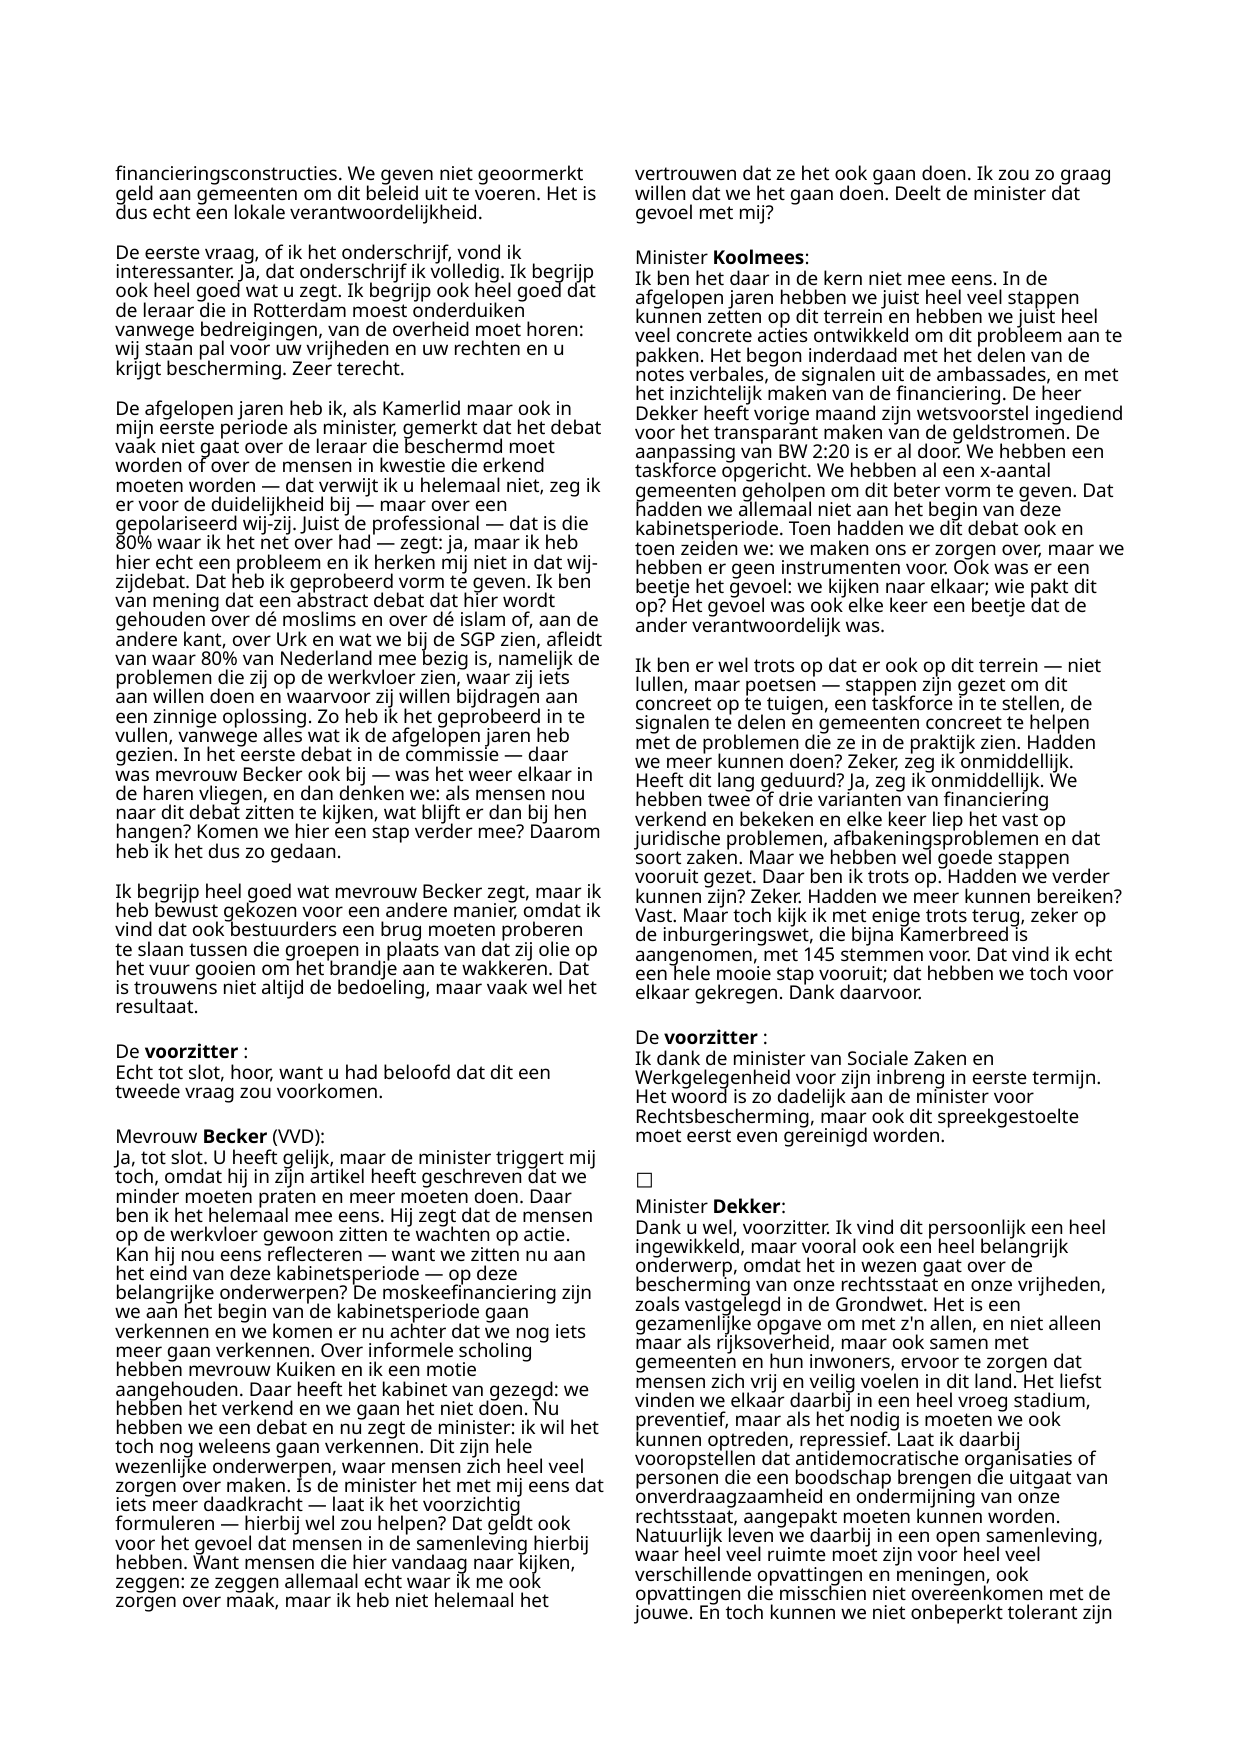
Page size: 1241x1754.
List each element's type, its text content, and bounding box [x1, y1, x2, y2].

text De eerste vraag, of ik het onderschrijf, vond ik interessanter. Ja, dat onderschrijf ik volledig. Ik begrijp ook heel goed wat u zegt. Ik begrijp ook heel goed dat de leraar die in Rotterdam moest onderduiken vanwege bedreigingen, van de overheid moet horen: wij staan pal voor uw vrijheden en uw rechten en u krijgt bescherming. Zeer terecht. [115, 244, 605, 379]
text Minister Dekker: [635, 1193, 1125, 1219]
text vertrouwen dat ze het ook gaan doen. Ik zou zo graag willen dat we het gaan doen. Deelt de minister dat gevoel met mij? [635, 165, 1125, 223]
text Echt tot slot, hoor, want u had beloofd dat dit een tweede vraag zou voorkomen. [115, 1064, 605, 1103]
text Mevrouw Becker (VVD): [115, 1123, 605, 1149]
text De voorzitter : [635, 1024, 1125, 1050]
text Ik ben het daar in de kern niet mee eens. In de afgelopen jaren hebben we juist heel veel stappen kunnen zetten op dit terrein en hebben we juist heel veel concrete acties ontwikkeld om dit probleem aan te pakken. Het begon inderdaad met het delen van de notes verbales, de signalen uit de ambassades, en met het inzichtelijk maken van de financiering. De heer Dekker heeft vorige maand zijn wetsvoorstel ingediend voor het transparant maken van de geldstromen. De aanpassing van BW 2:20 is er al door. We hebben een taskforce opgericht. We hebben al een x-aantal gemeenten geholpen om dit beter vorm te geven. Dat hadden we allemaal niet aan het begin van deze kabinetsperiode. Toen hadden we dit debat ook en toen zeiden we: we maken ons er zorgen over, maar we hebben er geen instrumenten voor. Ook was er een beetje het gevoel: we kijken naar elkaar; wie pakt dit op? Het gevoel was ook elke keer een beetje dat de ander verantwoordelijk was. [635, 270, 1125, 636]
text Minister Koolmees: [635, 244, 1125, 270]
text De afgelopen jaren heb ik, als Kamerlid maar ook in mijn eerste periode als minister, gemerkt dat het debat vaak niet gaat over de leraar die beschermd moet worden of over de mensen in kwestie die erkend moeten worden — dat verwijt ik u helemaal niet, zeg ik er voor de duidelijkheid bij — maar over een gepolariseerd wij-zij. Juist de professional — dat is die 80% waar ik het net over had — zegt: ja, maar ik heb hier echt een probleem en ik herken mij niet in dat wij-zijdebat. Dat heb ik geprobeerd vorm te geven. Ik ben van mening dat een abstract debat dat hier wordt gehouden over dé moslims en over dé islam of, aan de andere kant, over Urk en wat we bij de SGP zien, afleidt van waar 80% van Nederland mee bezig is, namelijk de problemen die zij op de werkvloer zien, waar zij iets aan willen doen en waarvoor zij willen bijdragen aan een zinnige oplossing. Zo heb ik het geprobeerd in te vullen, vanwege alles wat ik de afgelopen jaren heb gezien. In het eerste debat in de commissie — daar was mevrouw Becker ook bij — was het weer elkaar in de haren vliegen, en dan denken we: als mensen nou naar dit debat zitten te kijken, wat blijft er dan bij hen hangen? Komen we hier een stap verder mee? Daarom heb ik het dus zo gedaan. [115, 399, 605, 862]
text Ik ben er wel trots op dat er ook op dit terrein — niet lullen, maar poetsen — stappen zijn gezet om dit concreet op te tuigen, een taskforce in te stellen, de signalen te delen en gemeenten concreet te helpen met de problemen die ze in de praktijk zien. Hadden we meer kunnen doen? Zeker, zeg ik onmiddellijk. Heeft dit lang geduurd? Ja, zeg ik onmiddellijk. We hebben twee of drie varianten van financiering verkend en bekeken en elke keer liep het vast op juridische problemen, afbakeningsproblemen en dat soort zaken. Maar we hebben wel goede stappen vooruit gezet. Daar ben ik trots op. Hadden we verder kunnen zijn? Zeker. Hadden we meer kunnen bereiken? Vast. Maar toch kijk ik met enige trots terug, zeker op de inburgeringswet, die bijna Kamerbreed is aangenomen, met 145 stemmen voor. Dat vind ik echt een hele mooie stap vooruit; dat hebben we toch voor elkaar gekregen. Dank daarvoor. [635, 657, 1125, 1003]
text ⬜ [635, 1167, 1125, 1193]
text Ja, tot slot. U heeft gelijk, maar de minister triggert mij toch, omdat hij in zijn artikel heeft geschreven dat we minder moeten praten en meer moeten doen. Daar ben ik het helemaal mee eens. Hij zegt dat de mensen op de werkvloer gewoon zitten te wachten op actie. Kan hij nou eens reflecteren — want we zitten nu aan het eind van deze kabinetsperiode — op deze belangrijke onderwerpen? De moskeefinanciering zijn we aan het begin van de kabinetsperiode gaan verkennen en we komen er nu achter dat we nog iets meer gaan verkennen. Over informele scholing hebben mevrouw Kuiken en ik een motie aangehouden. Daar heeft het kabinet van gezegd: we hebben het verkend en we gaan het niet doen. Nu hebben we een debat en nu zegt de minister: ik wil het toch nog weleens gaan verkennen. Dit zijn hele wezenlijke onderwerpen, waar mensen zich heel veel zorgen over maken. Is de minister het met mij eens dat iets meer daadkracht — laat ik het voorzichtig formuleren — hierbij wel zou helpen? Dat geldt ook voor het gevoel dat mensen in de samenleving hierbij hebben. Want mensen die hier vandaag naar kijken, zeggen: ze zeggen allemaal echt waar ik me ook zorgen over maak, maar ik heb niet helemaal het [115, 1149, 605, 1612]
text Ik begrijp heel goed wat mevrouw Becker zegt, maar ik heb bewust gekozen voor een andere manier, omdat ik vind dat ook bestuurders een brug moeten proberen te slaan tussen die groepen in plaats van dat zij olie op het vuur gooien om het brandje aan te wakkeren. Dat is trouwens niet altijd de bedoeling, maar vaak wel het resultaat. [115, 883, 605, 1018]
text Dank u wel, voorzitter. Ik vind dit persoonlijk een heel ingewikkeld, maar vooral ook een heel belangrijk onderwerp, omdat het in wezen gaat over de bescherming van onze rechtsstaat en onze vrijheden, zoals vastgelegd in de Grondwet. Het is een gezamenlijke opgave om met z'n allen, en niet alleen maar als rijksoverheid, maar ook samen met gemeenten en hun inwoners, ervoor te zorgen dat mensen zich vrij en veilig voelen in dit land. Het liefst vinden we elkaar daarbij in een heel vroeg stadium, preventief, maar als het nodig is moeten we ook kunnen optreden, repressief. Laat ik daarbij vooropstellen dat antidemocratische organisaties of personen die een boodschap brengen die uitgaat van onverdraagzaamheid en ondermijning van onze rechtsstaat, aangepakt moeten kunnen worden. Natuurlijk leven we daarbij in een open samenleving, waar heel veel ruimte moet zijn voor heel veel verschillende opvattingen en meningen, ook opvattingen die misschien niet overeenkomen met de jouwe. En toch kunnen we niet onbeperkt tolerant zijn [635, 1219, 1125, 1623]
text De voorzitter : [115, 1038, 605, 1064]
text financieringsconstructies. We geven niet geoormerkt geld aan gemeenten om dit beleid uit te voeren. Het is dus echt een lokale verantwoordelijkheid. [115, 165, 605, 223]
text Ik dank de minister van Sociale Zaken en Werkgelegenheid voor zijn inbreng in eerste termijn. Het woord is zo dadelijk aan de minister voor Rechtsbescherming, maar ook dit spreekgestoelte moet eerst even gereinigd worden. [635, 1050, 1125, 1146]
